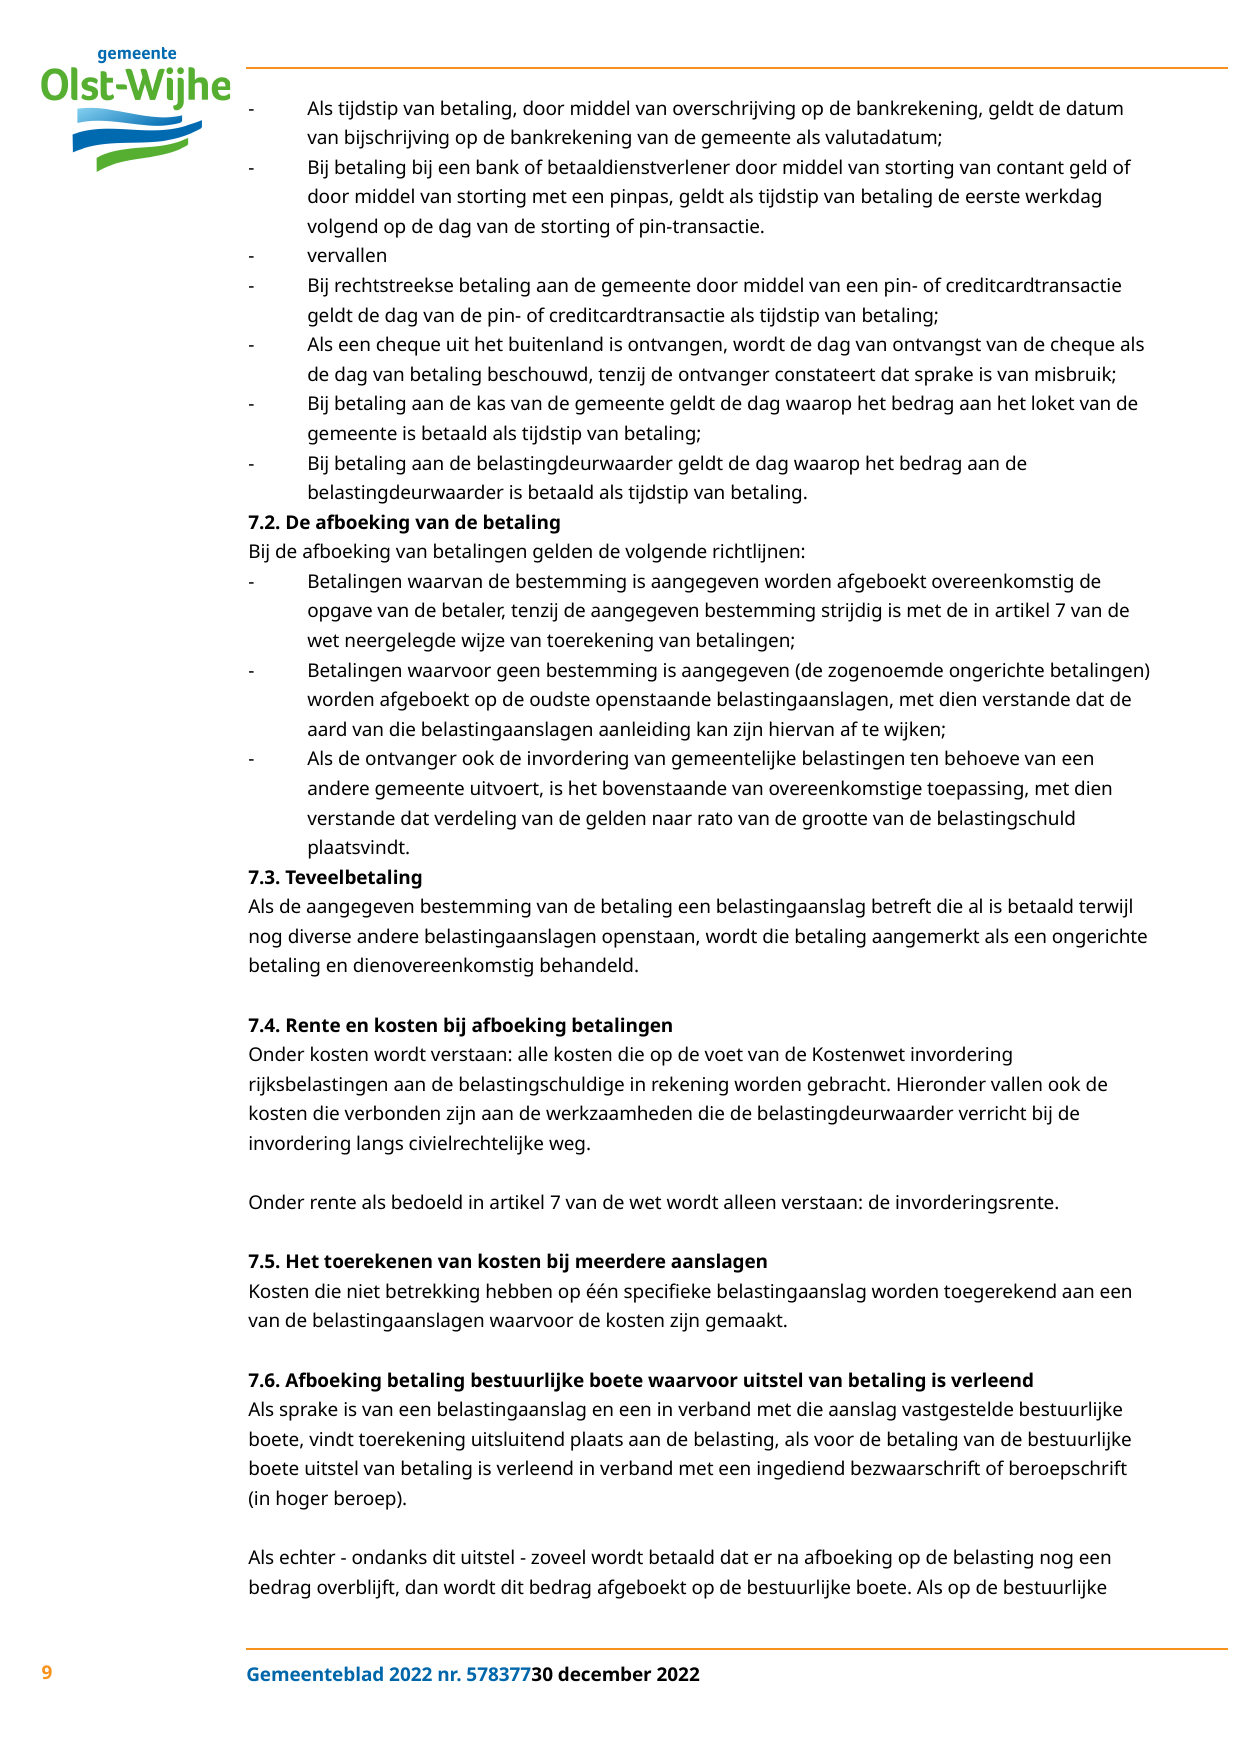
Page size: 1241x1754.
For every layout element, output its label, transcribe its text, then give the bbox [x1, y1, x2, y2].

list Betalingen waarvan de bestemming is aangegeven worden afgeboekt overeenkomstig de opgave van de betaler, tenzij de aangegeven bestemming strijdig is met de in artikel 7 van de wet neergelegde wijze van toerekening van betalingen; [248, 568, 1152, 653]
list Bij betaling aan de kas van de gemeente geldt de dag waarop het bedrag aan het loket van de gemeente is betaald als tijdstip van betaling; [248, 391, 1152, 446]
list Betalingen waarvoor geen bestemming is aangegeven (de zogenoemde ongerichte betalingen) worden afgeboekt op de oudste openstaande belastingaanslagen, met dien verstande dat de aard van die belastingaanslagen aanleiding kan zijn hiervan af te wijken; [248, 657, 1152, 742]
text 7.2. De afboeking van de betaling [248, 509, 1152, 535]
text 7.3. Teveelbetaling [248, 864, 1152, 890]
text 7.5. Het toerekenen van kosten bij meerdere aanslagen [248, 1248, 1152, 1274]
text Als de aangegeven bestemming van de betaling een belastingaanslag betreft die al is betaald terwijl nog diverse andere belastingaanslagen openstaan, wordt die betaling aangemerkt als een ongerichte betaling en dienovereenkomstig behandeld. [248, 893, 1152, 978]
list Als tijdstip van betaling, door middel van overschrijving op de bankrekening, geldt de datum van bijschrijving op de bankrekening van de gemeente als valutadatum; [248, 95, 1152, 150]
list Bij betaling bij een bank of betaaldienstverlener door middel van storting van contant geld of door middel van storting met een pinpas, geldt als tijdstip van betaling de eerste werkdag volgend op de dag van de storting of pin-transactie. [248, 154, 1152, 239]
text Als echter - ondanks dit uitstel - zoveel wordt betaald dat er na afboeking op de belasting nog een bedrag overblijft, dan wordt dit bedrag afgeboekt op de bestuurlijke boete. Als op de bestuurlijke [248, 1544, 1152, 1600]
list Als de ontvanger ook de invordering van gemeentelijke belastingen ten behoeve van een andere gemeente uitvoert, is het bovenstaande van overeenkomstige toepassing, met dien verstande dat verdeling van de gelden naar rato van de grootte van de belastingschuld plaatsvindt. [248, 746, 1152, 860]
text 7.4. Rente en kosten bij afboeking betalingen [248, 1012, 1152, 1038]
text Bij de afboeking van betalingen gelden de volgende richtlijnen: [248, 538, 1152, 564]
text Onder rente als bedoeld in artikel 7 van de wet wordt alleen verstaan: de invorderingsrente. [248, 1189, 1152, 1215]
picture [41, 47, 231, 172]
text Kosten die niet betrekking hebben op één specifieke belastingaanslag worden toegerekend aan een van de belastingaanslagen waarvoor de kosten zijn gemaakt. [248, 1278, 1152, 1333]
list Bij rechtstreekse betaling aan de gemeente door middel van een pin- of creditcardtransactie geldt de dag van de pin- of creditcardtransactie als tijdstip van betaling; [248, 272, 1152, 328]
list Bij betaling aan de belastingdeurwaarder geldt de dag waarop het bedrag aan de belastingdeurwaarder is betaald als tijdstip van betaling. [248, 450, 1152, 505]
text Als sprake is van een belastingaanslag en een in verband met die aanslag vastgestelde bestuurlijke boete, vindt toerekening uitsluitend plaats aan de belasting, als voor de betaling van de bestuurlijke boete uitstel van betaling is verleend in verband met een ingediend bezwaarschrift of beroepschrift (in hoger beroep). [248, 1396, 1152, 1511]
list Als een cheque uit het buitenland is ontvangen, wordt de dag van ontvangst van de cheque als de dag van betaling beschouwd, tenzij de ontvanger constateert dat sprake is van misbruik; [248, 331, 1152, 387]
text 7.6. Afboeking betaling bestuurlijke boete waarvoor uitstel van betaling is verleend [248, 1367, 1152, 1393]
list vervallen [248, 243, 1152, 268]
text Onder kosten wordt verstaan: alle kosten die op de voet van de Kostenwet invordering rijksbelastingen aan de belastingschuldige in rekening worden gebracht. Hieronder vallen ook de kosten die verbonden zijn aan de werkzaamheden die de belastingdeurwaarder verricht bij de invordering langs civielrechtelijke weg. [248, 1041, 1152, 1156]
